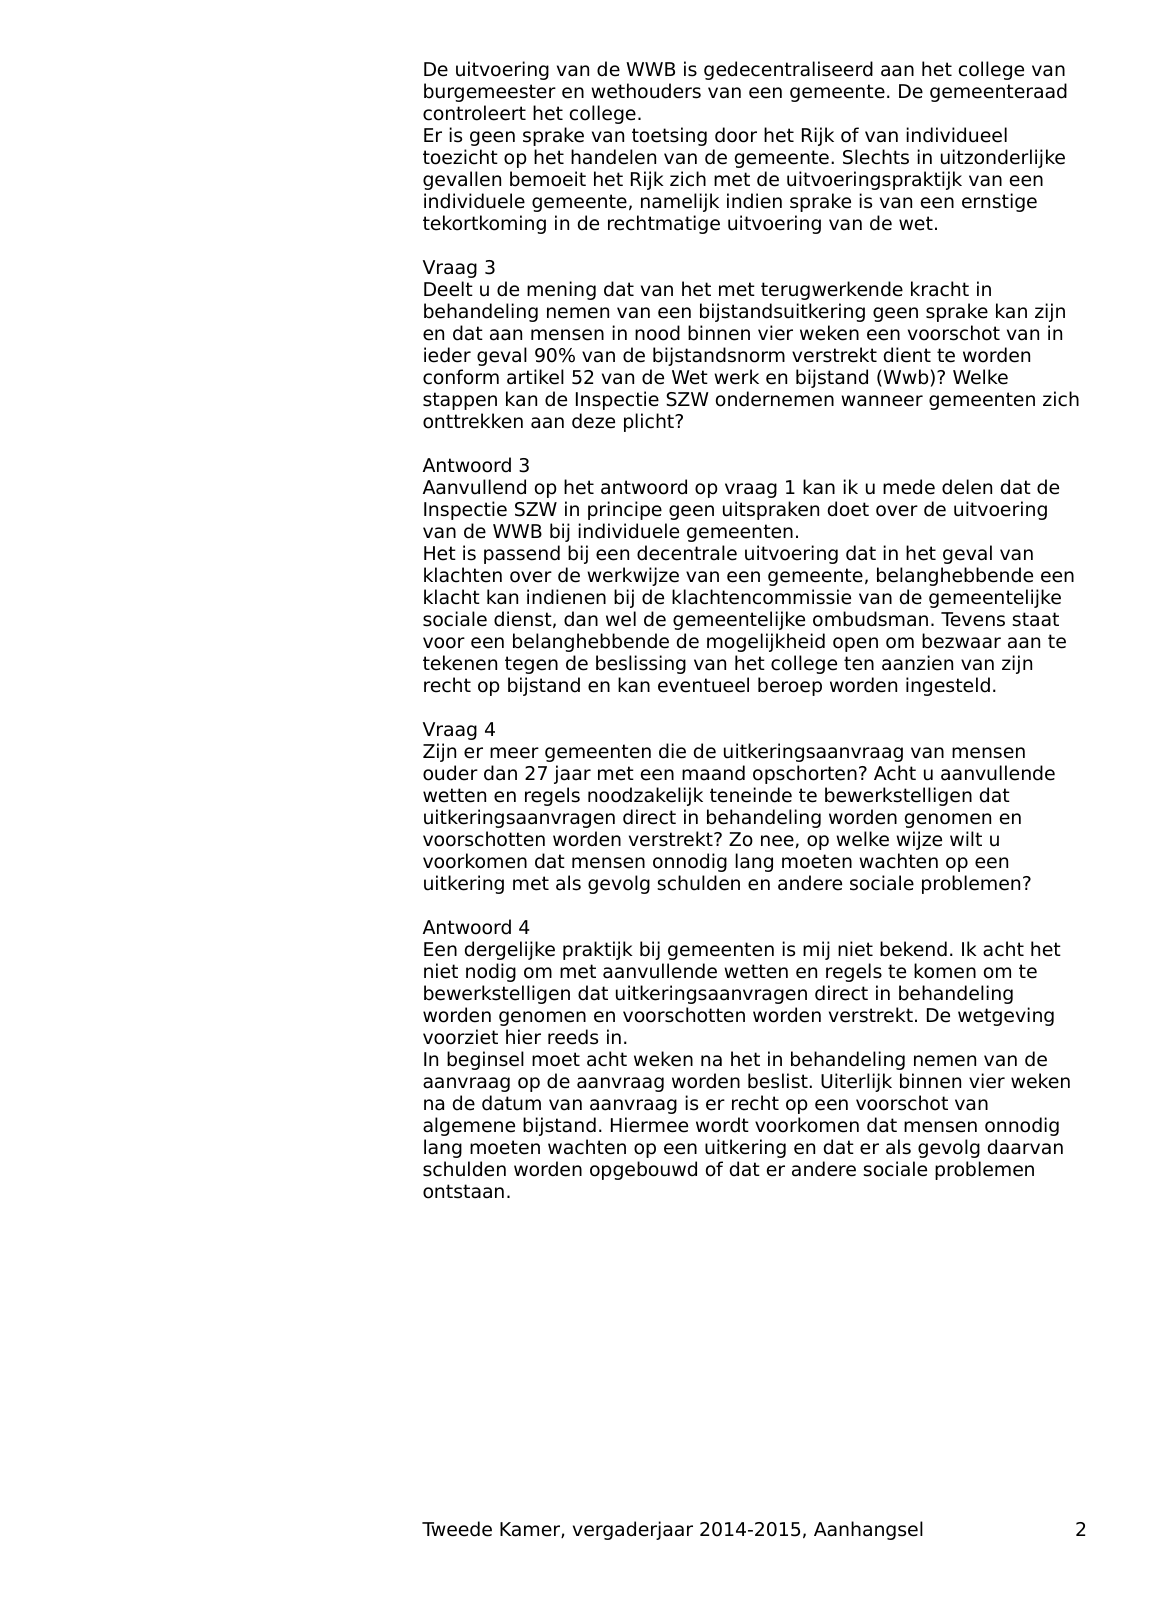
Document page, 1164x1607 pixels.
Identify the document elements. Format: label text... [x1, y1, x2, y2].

text Er is geen sprake van toetsing door het Rijk of van individueel toezicht op het handelen van de gemeente. Slechts in uitzonderlijke gevallen bemoeit het Rijk zich met de uitvoeringspraktijk van een individuele gemeente, namelijk indien sprake is van een ernstige tekortkoming in de rechtmatige uitvoering van de wet. [422, 125, 1087, 235]
text De uitvoering van de WWB is gedecentraliseerd aan het college van burgemeester en wethouders van een gemeente. De gemeenteraad controleert het college. [422, 59, 1087, 125]
text Aanvullend op het antwoord op vraag 1 kan ik u mede delen dat de Inspectie SZW in principe geen uitspraken doet over de uitvoering van de WWB bij individuele gemeenten. [422, 477, 1087, 543]
text Vraag 4 [422, 719, 1087, 741]
text Het is passend bij een decentrale uitvoering dat in het geval van klachten over de werkwijze van een gemeente, belanghebbende een klacht kan indienen bij de klachtencommissie van de gemeentelijke sociale dienst, dan wel de gemeentelijke ombudsman. Tevens staat voor een belanghebbende de mogelijkheid open om bezwaar aan te tekenen tegen de beslissing van het college ten aanzien van zijn recht op bijstand en kan eventueel beroep worden ingesteld. [422, 543, 1087, 697]
text Deelt u de mening dat van het met terugwerkende kracht in behandeling nemen van een bijstandsuitkering geen sprake kan zijn en dat aan mensen in nood binnen vier weken een voorschot van in ieder geval 90% van de bijstandsnorm verstrekt dient te worden conform artikel 52 van de Wet werk en bijstand (Wwb)? Welke stappen kan de Inspectie SZW ondernemen wanneer gemeenten zich onttrekken aan deze plicht? [422, 279, 1087, 433]
text Een dergelijke praktijk bij gemeenten is mij niet bekend. Ik acht het niet nodig om met aanvullende wetten en regels te komen om te bewerkstelligen dat uitkeringsaanvragen direct in behandeling worden genomen en voorschotten worden verstrekt. De wetgeving voorziet hier reeds in. [422, 939, 1087, 1049]
text Vraag 3 [422, 257, 1087, 279]
text Antwoord 4 [422, 917, 1087, 939]
text Antwoord 3 [422, 455, 1087, 477]
text Zijn er meer gemeenten die de uitkeringsaanvraag van mensen ouder dan 27 jaar met een maand opschorten? Acht u aanvullende wetten en regels noodzakelijk teneinde te bewerkstelligen dat uitkeringsaanvragen direct in behandeling worden genomen en voorschotten worden verstrekt? Zo nee, op welke wijze wilt u voorkomen dat mensen onnodig lang moeten wachten op een uitkering met als gevolg schulden en andere sociale problemen? [422, 741, 1087, 895]
text In beginsel moet acht weken na het in behandeling nemen van de aanvraag op de aanvraag worden beslist. Uiterlijk binnen vier weken na de datum van aanvraag is er recht op een voorschot van algemene bijstand. Hiermee wordt voorkomen dat mensen onnodig lang moeten wachten op een uitkering en dat er als gevolg daarvan schulden worden opgebouwd of dat er andere sociale problemen ontstaan. [422, 1049, 1087, 1203]
